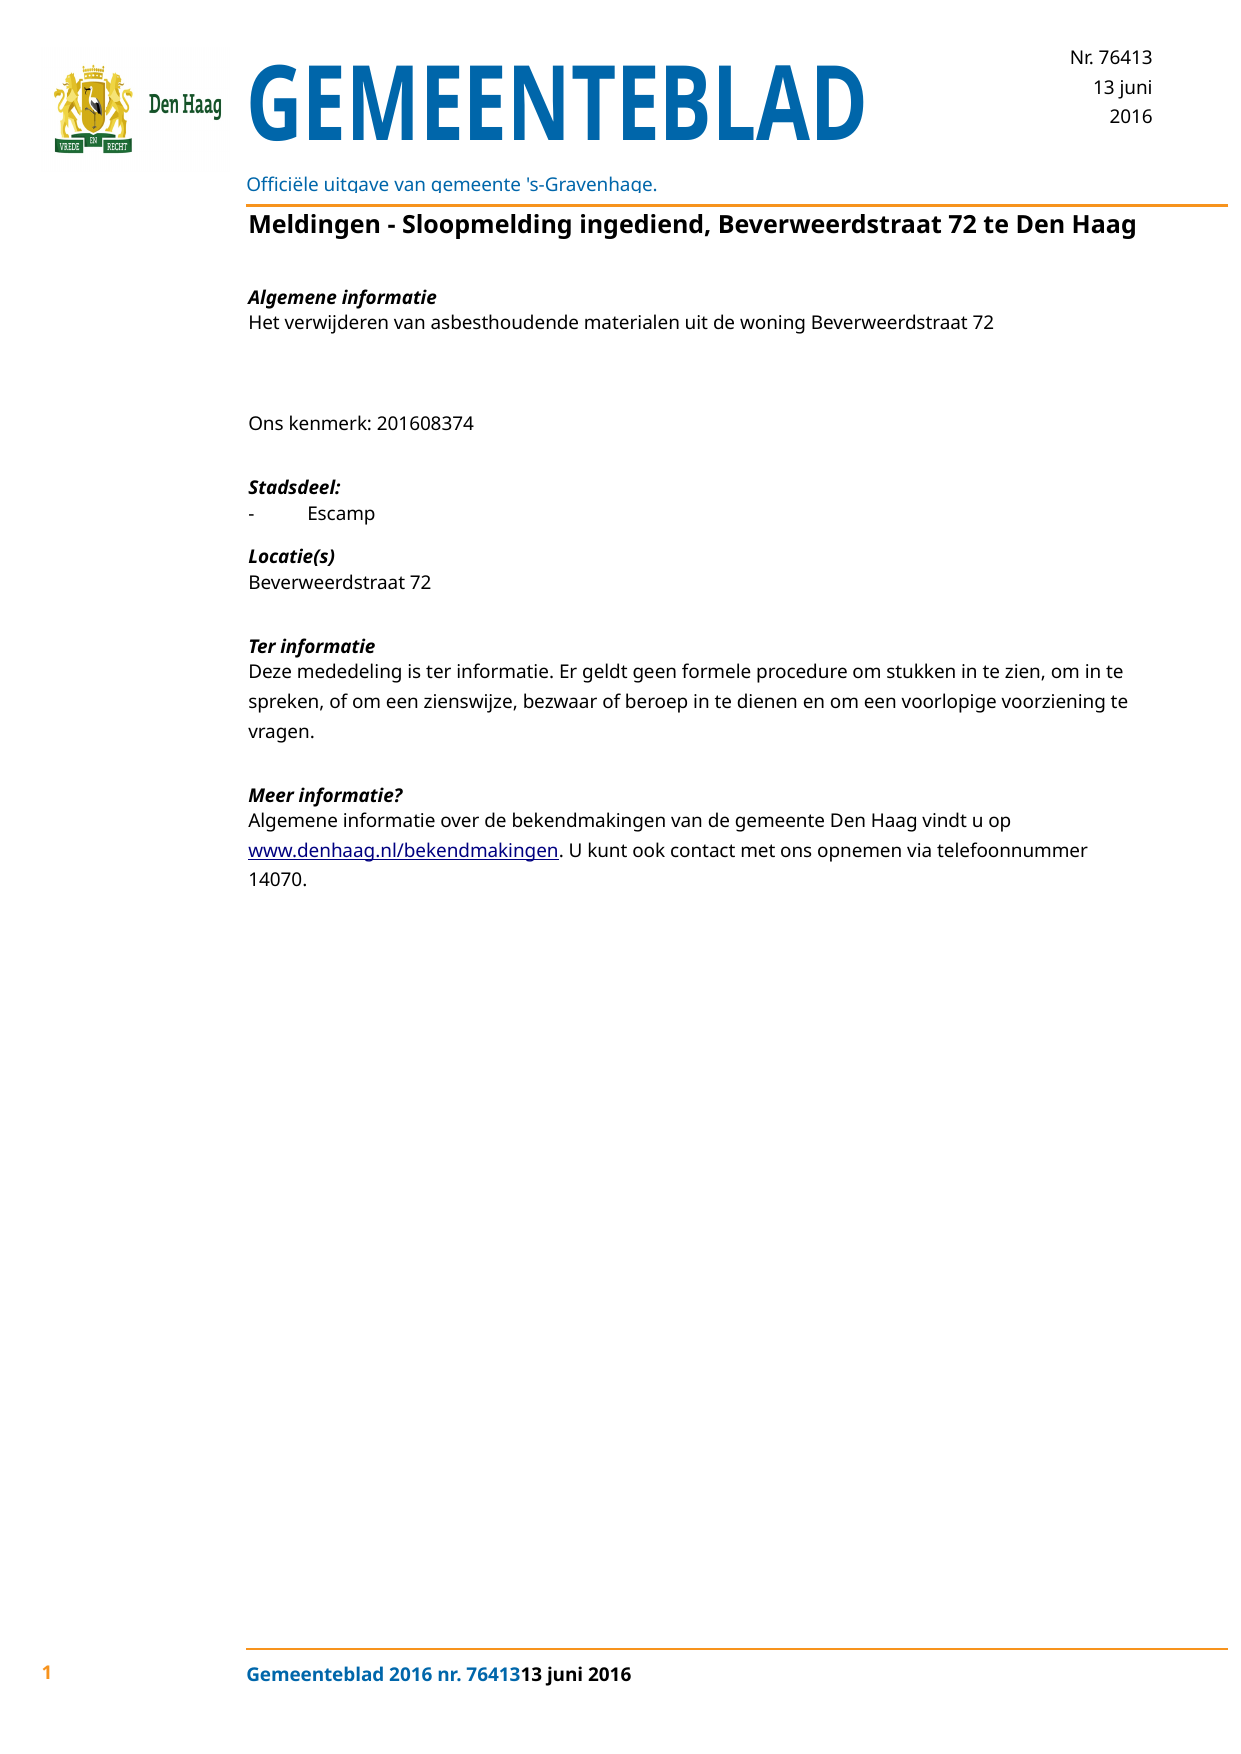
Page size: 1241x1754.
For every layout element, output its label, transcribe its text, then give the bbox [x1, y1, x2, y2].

text Deze mededeling is ter informatie. Er geldt geen formele procedure om stukken in te zien, om in te spreken, of om een zienswijze, bezwaar of beroep in te dienen en om een voorlopige voorziening te vragen. [248, 659, 1152, 743]
text Ons kenmerk: 201608374 [248, 410, 1152, 436]
list Escamp [248, 500, 1152, 526]
text Meldingen - Sloopmelding ingediend, Beverweerdstraat 72 te Den Haag [248, 207, 1152, 241]
text Algemene informatie [248, 284, 1152, 309]
picture [41, 47, 231, 172]
text Stadsdeel: [248, 474, 1152, 500]
text Beverweerdstraat 72 [248, 569, 1152, 595]
text Het verwijderen van asbesthoudende materialen uit de woning Beverweerdstraat 72 [248, 309, 1152, 335]
text Locatie(s) [248, 543, 1152, 569]
text Algemene informatie over de bekendmakingen van de gemeente Den Haag vindt u op www.denhaag.nl/bekendmakingen. U kunt ook contact met ons opnemen via telefoonnummer 14070. [248, 807, 1152, 892]
text Meer informatie? [248, 782, 1152, 807]
text Ter informatie [248, 633, 1152, 659]
